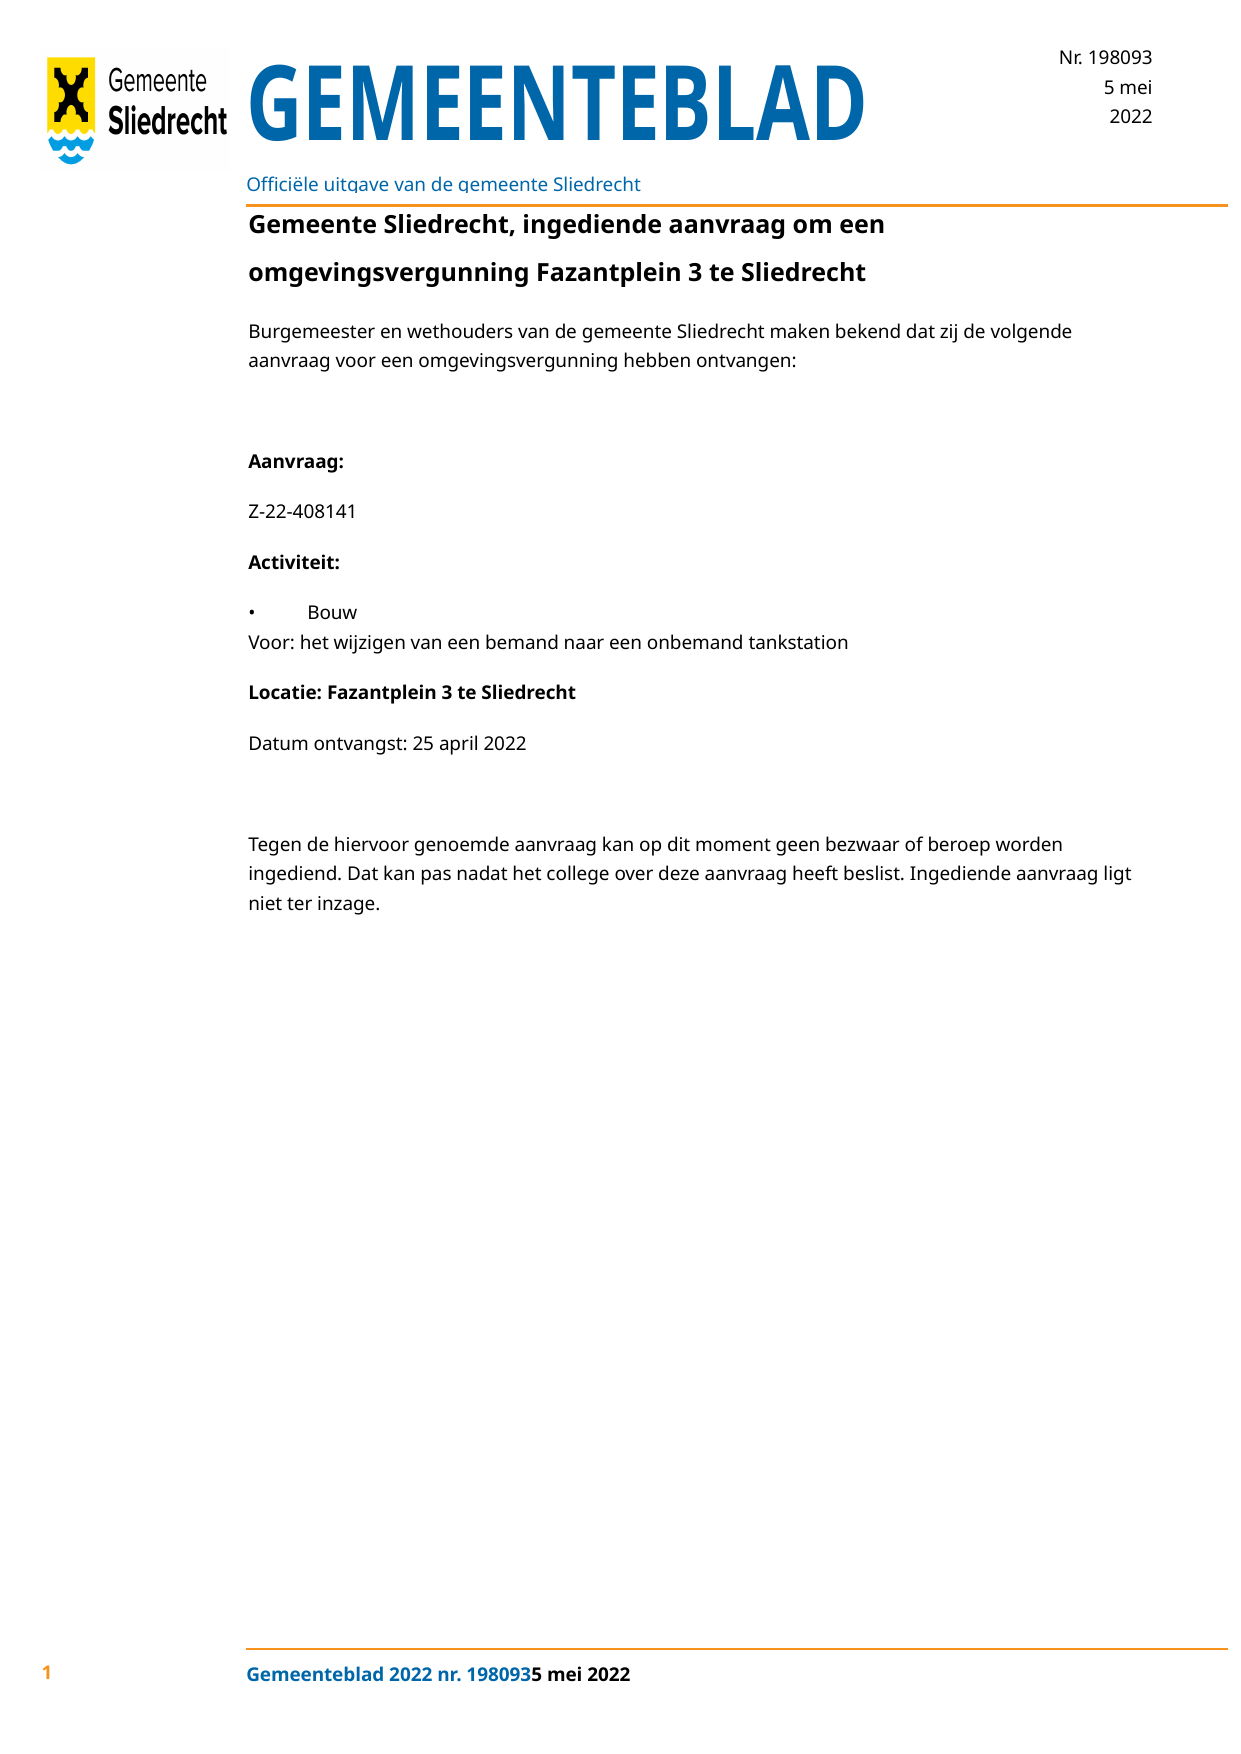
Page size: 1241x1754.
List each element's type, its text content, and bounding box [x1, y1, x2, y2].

text Datum ontvangst: 25 april 2022 [248, 730, 1152, 756]
text Z-22-408141 [248, 499, 1152, 524]
text Gemeente Sliedrecht, ingediende aanvraag om een omgevingsvergunning Fazantplein 3 te Sliedrecht [248, 207, 1152, 288]
text Burgemeester en wethouders van de gemeente Sliedrecht maken bekend dat zij de volgende aanvraag voor een omgevingsvergunning hebben ontvangen: [248, 318, 1152, 373]
text Activiteit: [248, 549, 1152, 575]
text Voor: het wijzigen van een bemand naar een onbemand tankstation [248, 629, 1152, 655]
text Aanvraag: [248, 448, 1152, 474]
text Locatie: Fazantplein 3 te Sliedrecht [248, 679, 1152, 705]
text Tegen de hiervoor genoemde aanvraag kan op dit moment geen bezwaar of beroep worden ingediend. Dat kan pas nadat het college over deze aanvraag heeft beslist. Ingediende aanvraag ligt niet ter inzage. [248, 831, 1152, 916]
picture [41, 47, 231, 172]
list Bouw [248, 599, 1152, 625]
